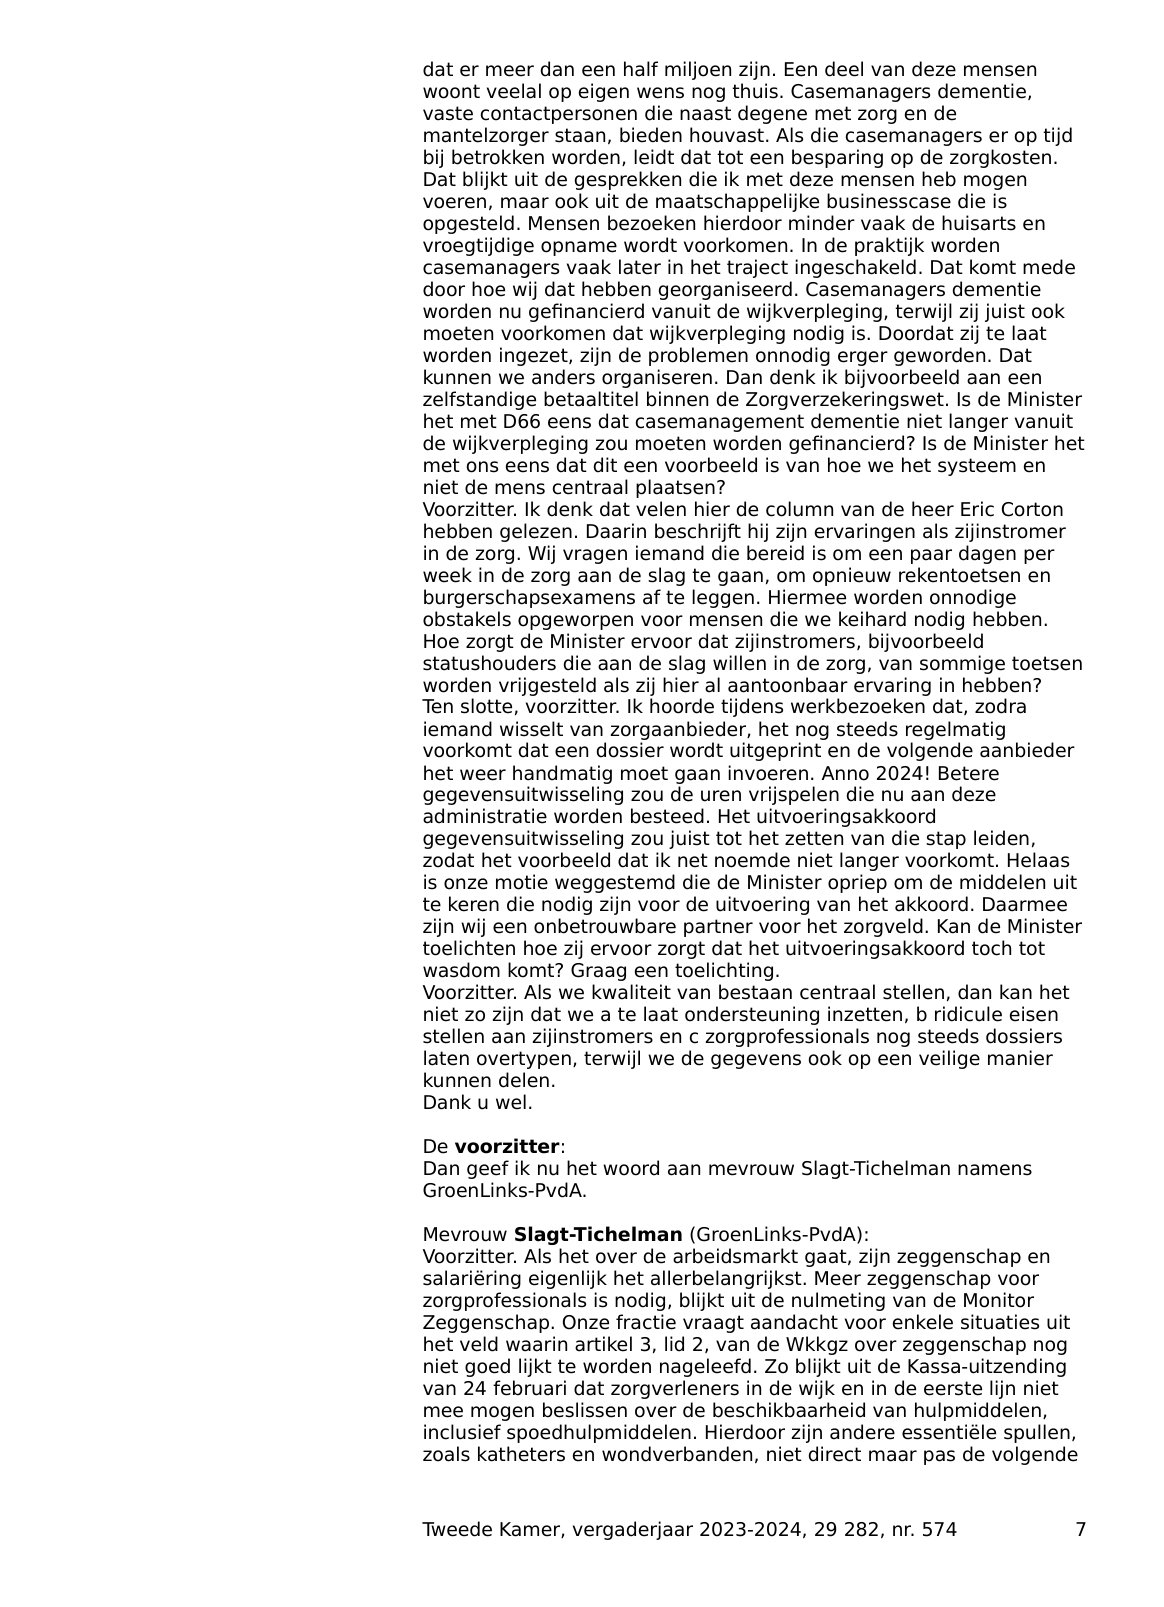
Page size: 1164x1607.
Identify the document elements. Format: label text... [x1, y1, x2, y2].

text Mevrouw Slagt-Tichelman (GroenLinks-PvdA): [422, 1224, 1087, 1246]
text Voorzitter. Ik denk dat velen hier de column van de heer Eric Corton hebben gelezen. Daarin beschrijft hij zijn ervaringen als zijinstromer in de zorg. Wij vragen iemand die bereid is om een paar dagen per week in de zorg aan de slag te gaan, om opnieuw rekentoetsen en burgerschapsexamens af te leggen. Hiermee worden onnodige obstakels opgeworpen voor mensen die we keihard nodig hebben. Hoe zorgt de Minister ervoor dat zijinstromers, bijvoorbeeld statushouders die aan de slag willen in de zorg, van sommige toetsen worden vrijgesteld als zij hier al aantoonbaar ervaring in hebben? [422, 499, 1087, 696]
text De voorzitter: [422, 1136, 1087, 1158]
text Ten slotte, voorzitter. Ik hoorde tijdens werkbezoeken dat, zodra iemand wisselt van zorgaanbieder, het nog steeds regelmatig voorkomt dat een dossier wordt uitgeprint en de volgende aanbieder het weer handmatig moet gaan invoeren. Anno 2024! Betere gegevensuitwisseling zou de uren vrijspelen die nu aan deze administratie worden besteed. Het uitvoeringsakkoord gegevensuitwisseling zou juist tot het zetten van die stap leiden, zodat het voorbeeld dat ik net noemde niet langer voorkomt. Helaas is onze motie weggestemd die de Minister opriep om de middelen uit te keren die nodig zijn voor de uitvoering van het akkoord. Daarmee zijn wij een onbetrouwbare partner voor het zorgveld. Kan de Minister toelichten hoe zij ervoor zorgt dat het uitvoeringsakkoord toch tot wasdom komt? Graag een toelichting. [422, 696, 1087, 982]
text Dan geef ik nu het woord aan mevrouw Slagt-Tichelman namens GroenLinks-PvdA. [422, 1158, 1087, 1202]
text dat er meer dan een half miljoen zijn. Een deel van deze mensen woont veelal op eigen wens nog thuis. Casemanagers dementie, vaste contactpersonen die naast degene met zorg en de mantelzorger staan, bieden houvast. Als die casemanagers er op tijd bij betrokken worden, leidt dat tot een besparing op de zorgkosten. Dat blijkt uit de gesprekken die ik met deze mensen heb mogen voeren, maar ook uit de maatschappelijke businesscase die is opgesteld. Mensen bezoeken hierdoor minder vaak de huisarts en vroegtijdige opname wordt voorkomen. In de praktijk worden casemanagers vaak later in het traject ingeschakeld. Dat komt mede door hoe wij dat hebben georganiseerd. Casemanagers dementie worden nu gefinancierd vanuit de wijkverpleging, terwijl zij juist ook moeten voorkomen dat wijkverpleging nodig is. Doordat zij te laat worden ingezet, zijn de problemen onnodig erger geworden. Dat kunnen we anders organiseren. Dan denk ik bijvoorbeeld aan een zelfstandige betaaltitel binnen de Zorgverzekeringswet. Is de Minister het met D66 eens dat casemanagement dementie niet langer vanuit de wijkverpleging zou moeten worden gefinancierd? Is de Minister het met ons eens dat dit een voorbeeld is van hoe we het systeem en niet de mens centraal plaatsen? [422, 59, 1087, 499]
text Dank u wel. [422, 1092, 1087, 1114]
text Voorzitter. Als we kwaliteit van bestaan centraal stellen, dan kan het niet zo zijn dat we a te laat ondersteuning inzetten, b ridicule eisen stellen aan zijinstromers en c zorgprofessionals nog steeds dossiers laten overtypen, terwijl we de gegevens ook op een veilige manier kunnen delen. [422, 982, 1087, 1092]
text Voorzitter. Als het over de arbeidsmarkt gaat, zijn zeggenschap en salariëring eigenlijk het allerbelangrijkst. Meer zeggenschap voor zorgprofessionals is nodig, blijkt uit de nulmeting van de Monitor Zeggenschap. Onze fractie vraagt aandacht voor enkele situaties uit het veld waarin artikel 3, lid 2, van de Wkkgz over zeggenschap nog niet goed lijkt te worden nageleefd. Zo blijkt uit de Kassa-uitzending van 24 februari dat zorgverleners in de wijk en in de eerste lijn niet mee mogen beslissen over de beschikbaarheid van hulpmiddelen, inclusief spoedhulpmiddelen. Hierdoor zijn andere essentiële spullen, zoals katheters en wondverbanden, niet direct maar pas de volgende [422, 1246, 1087, 1466]
